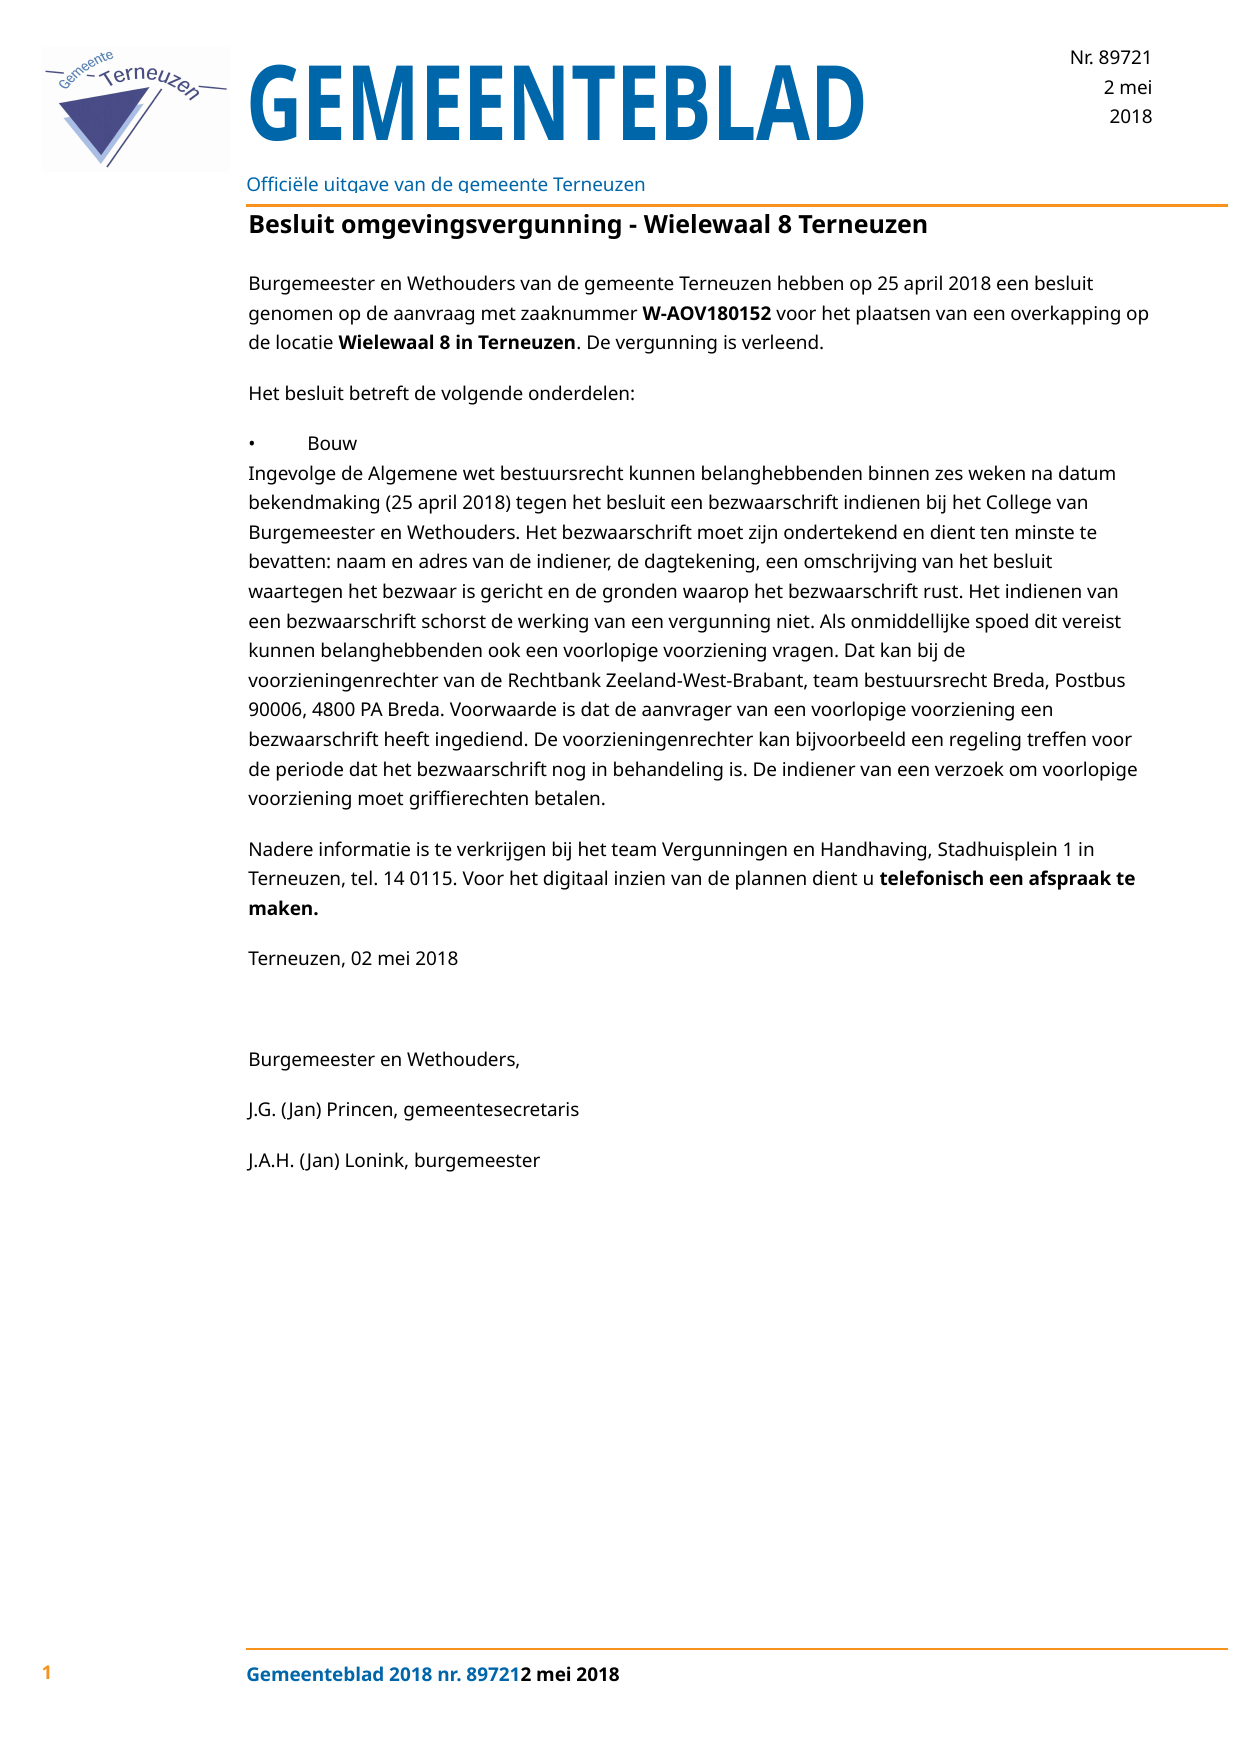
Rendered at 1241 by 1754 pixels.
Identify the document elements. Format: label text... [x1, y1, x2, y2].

text J.A.H. (Jan) Lonink, burgemeester [248, 1147, 1152, 1173]
text Ingevolge de Algemene wet bestuursrecht kunnen belanghebbenden binnen zes weken na datum bekendmaking (25 april 2018) tegen het besluit een bezwaarschrift indienen bij het College van Burgemeester en Wethouders. Het bezwaarschrift moet zijn ondertekend en dient ten minste te bevatten: naam en adres van de indiener, de dagtekening, een omschrijving van het besluit waartegen het bezwaar is gericht en de gronden waarop het bezwaarschrift rust. Het indienen van een bezwaarschrift schorst de werking van een vergunning niet. Als onmiddellijke spoed dit vereist kunnen belanghebbenden ook een voorlopige voorziening vragen. Dat kan bij de voorzieningenrechter van de Rechtbank Zeeland-West-Brabant, team bestuursrecht Breda, Postbus 90006, 4800 PA Breda. Voorwaarde is dat de aanvrager van een voorlopige voorziening een bezwaarschrift heeft ingediend. De voorzieningenrechter kan bijvoorbeeld een regeling treffen voor de periode dat het bezwaarschrift nog in behandeling is. De indiener van een verzoek om voorlopige voorziening moet griffierechten betalen. [248, 460, 1152, 811]
text Besluit omgevingsvergunning - Wielewaal 8 Terneuzen [248, 207, 1152, 241]
text Burgemeester en Wethouders, [248, 1046, 1152, 1072]
text J.G. (Jan) Princen, gemeentesecretaris [248, 1097, 1152, 1122]
text Burgemeester en Wethouders van de gemeente Terneuzen hebben op 25 april 2018 een besluit genomen op de aanvraag met zaaknummer W-AOV180152 voor het plaatsen van een overkapping op de locatie Wielewaal 8 in Terneuzen. De vergunning is verleend. [248, 270, 1152, 355]
text Het besluit betreft de volgende onderdelen: [248, 380, 1152, 406]
text Nadere informatie is te verkrijgen bij het team Vergunningen en Handhaving, Stadhuisplein 1 in Terneuzen, tel. 14 0115. Voor het digitaal inzien van de plannen dient u telefonisch een afspraak te maken. [248, 836, 1152, 921]
picture [41, 47, 231, 172]
list Bouw [248, 430, 1152, 456]
text Terneuzen, 02 mei 2018 [248, 945, 1152, 971]
